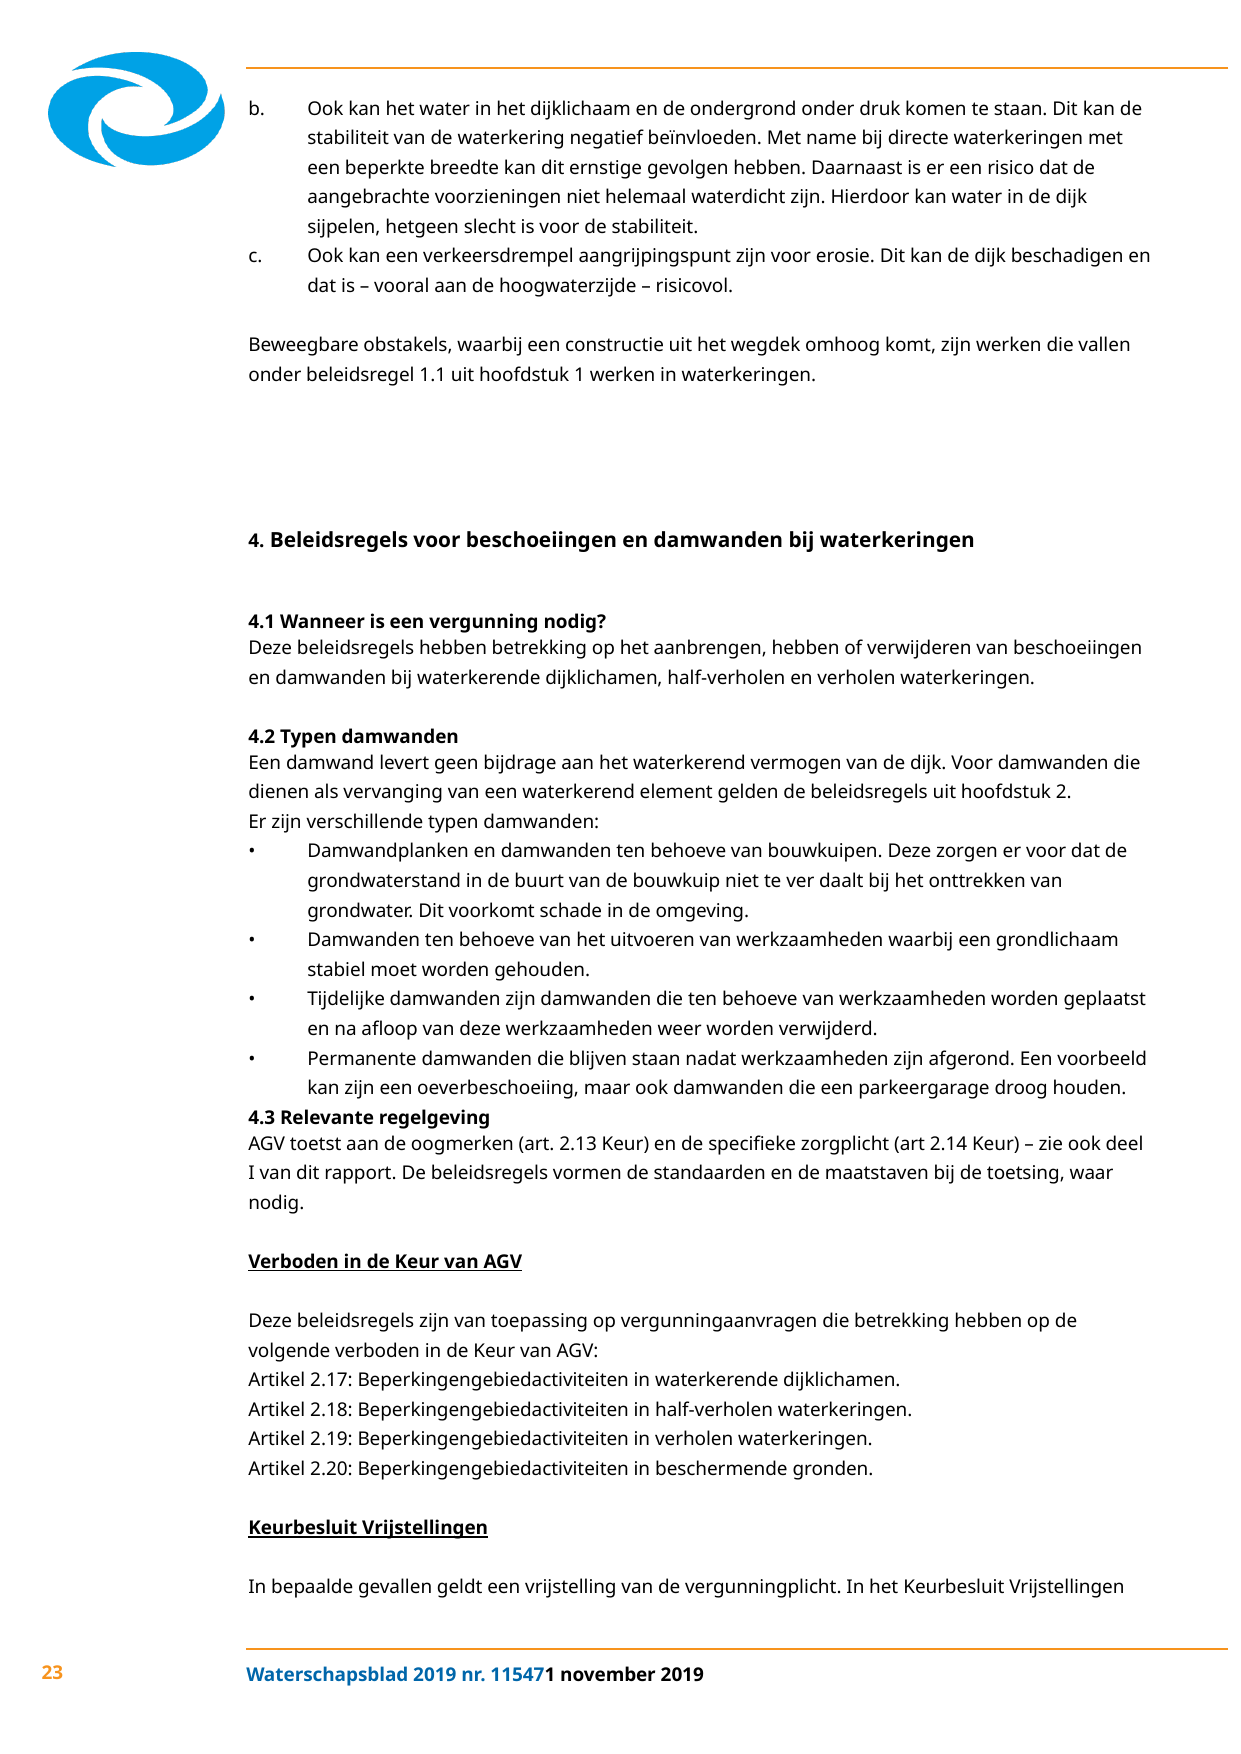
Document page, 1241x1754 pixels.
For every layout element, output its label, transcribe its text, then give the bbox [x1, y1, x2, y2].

text Deze beleidsregels zijn van toepassing op vergunningaanvragen die betrekking hebben op de volgende verboden in de Keur van AGV: [248, 1307, 1152, 1362]
text Artikel 2.19: Beperkingengebiedactiviteiten in verholen waterkeringen. [248, 1426, 1152, 1451]
text AGV toetst aan de oogmerken (art. 2.13 Keur) en de specifieke zorgplicht (art 2.14 Keur) – zie ook deel I van dit rapport. De beleidsregels vormen de standaarden en de maatstaven bij de toetsing, waar nodig. [248, 1130, 1152, 1214]
text 4.3 Relevante regelgeving [248, 1104, 1152, 1130]
text Deze beleidsregels hebben betrekking op het aanbrengen, hebben of verwijderen van beschoeiingen en damwanden bij waterkerende dijklichamen, half-verholen en verholen waterkeringen. [248, 634, 1152, 690]
text In bepaalde gevallen geldt een vrijstelling van de vergunningplicht. In het Keurbesluit Vrijstellingen [248, 1573, 1152, 1599]
text 4. Beleidsregels voor beschoeiingen en damwanden bij waterkeringen [248, 525, 1152, 553]
text Een damwand levert geen bijdrage aan het waterkerend vermogen van de dijk. Voor damwanden die dienen als vervanging van een waterkerend element gelden de beleidsregels uit hoofdstuk 2. [248, 749, 1152, 804]
text Artikel 2.17: Beperkingengebiedactiviteiten in waterkerende dijklichamen. [248, 1366, 1152, 1392]
text Keurbesluit Vrijstellingen [248, 1514, 1152, 1540]
text 4.1 Wanneer is een vergunning nodig? [248, 609, 1152, 634]
list Damwandplanken en damwanden ten behoeve van bouwkuipen. Deze zorgen er voor dat de grondwaterstand in de buurt van de bouwkuip niet te ver daalt bij het onttrekken van grondwater. Dit voorkomt schade in de omgeving. [248, 838, 1152, 923]
text Artikel 2.18: Beperkingengebiedactiviteiten in half-verholen waterkeringen. [248, 1396, 1152, 1422]
list Tijdelijke damwanden zijn damwanden die ten behoeve van werkzaamheden worden geplaatst en na afloop van deze werkzaamheden weer worden verwijderd. [248, 986, 1152, 1041]
list Ook kan een verkeersdrempel aangrijpingspunt zijn voor erosie. Dit kan de dijk beschadigen en dat is – vooral aan de hoogwaterzijde – risicovol. [248, 243, 1152, 298]
list Damwanden ten behoeve van het uitvoeren van werkzaamheden waarbij een grondlichaam stabiel moet worden gehouden. [248, 926, 1152, 982]
text Er zijn verschillende typen damwanden: [248, 808, 1152, 834]
text Beweegbare obstakels, waarbij een constructie uit het wegdek omhoog komt, zijn werken die vallen onder beleidsregel 1.1 uit hoofdstuk 1 werken in waterkeringen. [248, 331, 1152, 387]
text 4.2 Typen damwanden [248, 723, 1152, 749]
list Ook kan het water in het dijklichaam en de ondergrond onder druk komen te staan. Dit kan de stabiliteit van de waterkering negatief beïnvloeden. Met name bij directe waterkeringen met een beperkte breedte kan dit ernstige gevolgen hebben. Daarnaast is er een risico dat de aangebrachte voorzieningen niet helemaal waterdicht zijn. Hierdoor kan water in de dijk sijpelen, hetgeen slecht is voor de stabiliteit. [248, 95, 1152, 239]
text Artikel 2.20: Beperkingengebiedactiviteiten in beschermende gronden. [248, 1455, 1152, 1481]
picture [41, 47, 231, 172]
text Verboden in de Keur van AGV [248, 1248, 1152, 1274]
list Permanente damwanden die blijven staan nadat werkzaamheden zijn afgerond. Een voorbeeld kan zijn een oeverbeschoeiing, maar ook damwanden die een parkeergarage droog houden. [248, 1045, 1152, 1100]
